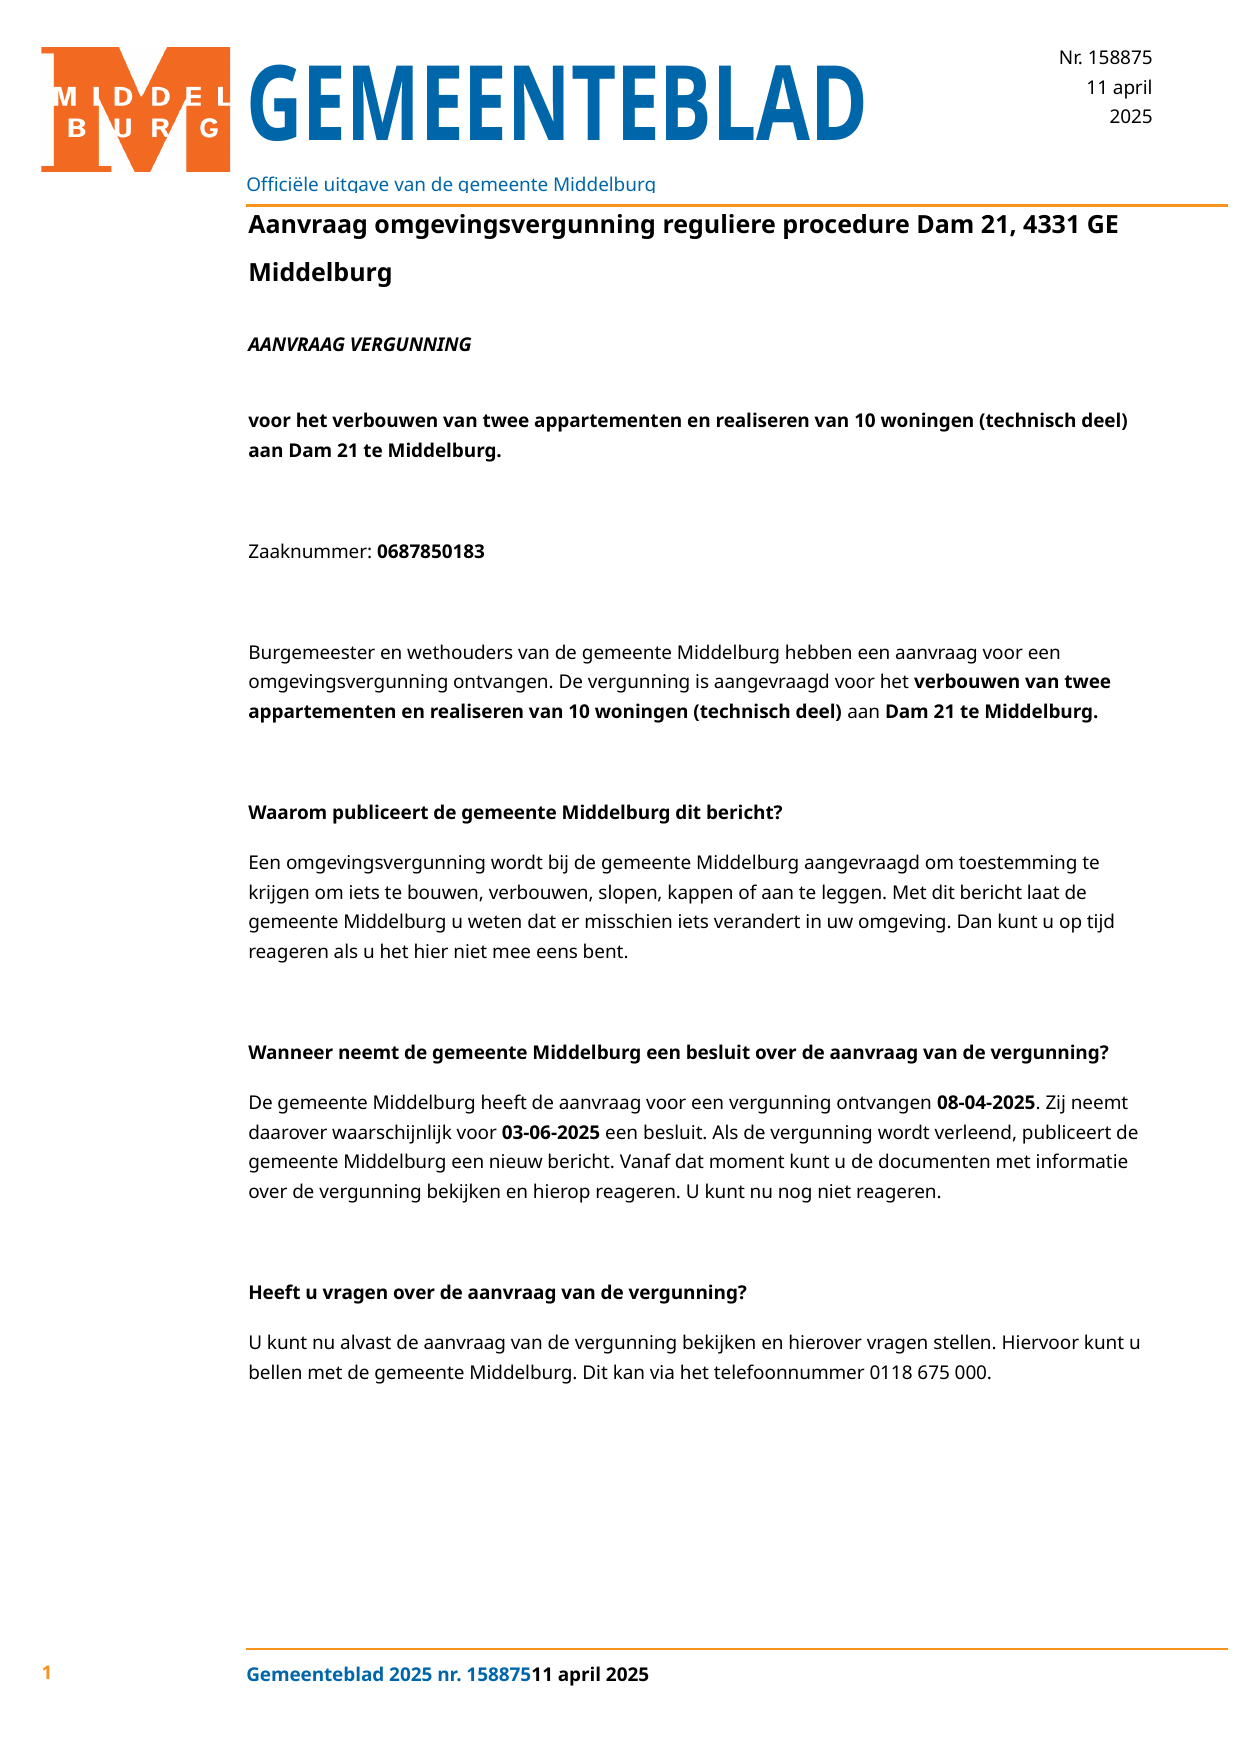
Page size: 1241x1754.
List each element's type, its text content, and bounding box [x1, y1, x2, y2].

text Zaaknummer: 0687850183 [248, 538, 1152, 564]
text voor het verbouwen van twee appartementen en realiseren van 10 woningen (technisch deel) aan Dam 21 te Middelburg. [248, 408, 1152, 463]
text Aanvraag omgevingsvergunning reguliere procedure Dam 21, 4331 GE Middelburg [248, 207, 1152, 288]
picture [41, 47, 231, 172]
text Wanneer neemt de gemeente Middelburg een besluit over de aanvraag van de vergunning? [248, 1039, 1152, 1064]
text Een omgevingsvergunning wordt bij de gemeente Middelburg aangevraagd om toestemming te krijgen om iets te bouwen, verbouwen, slopen, kappen of aan te leggen. Met dit bericht laat de gemeente Middelburg u weten dat er misschien iets verandert in uw omgeving. Dan kunt u op tijd reageren als u het hier niet mee eens bent. [248, 849, 1152, 964]
text De gemeente Middelburg heeft de aanvraag voor een vergunning ontvangen 08-04-2025. Zij neemt daarover waarschijnlijk voor 03-06-2025 een besluit. Als de vergunning wordt verleend, publiceert de gemeente Middelburg een nieuw bericht. Vanaf dat moment kunt u de documenten met informatie over de vergunning bekijken en hierop reageren. U kunt nu nog niet reageren. [248, 1089, 1152, 1204]
text Burgemeester en wethouders van de gemeente Middelburg hebben een aanvraag voor een omgevingsvergunning ontvangen. De vergunning is aangevraagd voor het verbouwen van twee appartementen en realiseren van 10 woningen (technisch deel) aan Dam 21 te Middelburg. [248, 639, 1152, 724]
text Heeft u vragen over de aanvraag van de vergunning? [248, 1279, 1152, 1304]
text AANVRAAG VERGUNNING [248, 331, 1152, 357]
text Waarom publiceert de gemeente Middelburg dit bericht? [248, 799, 1152, 824]
text U kunt nu alvast de aanvraag van de vergunning bekijken en hierover vragen stellen. Hiervoor kunt u bellen met de gemeente Middelburg. Dit kan via het telefoonnummer 0118 675 000. [248, 1329, 1152, 1384]
